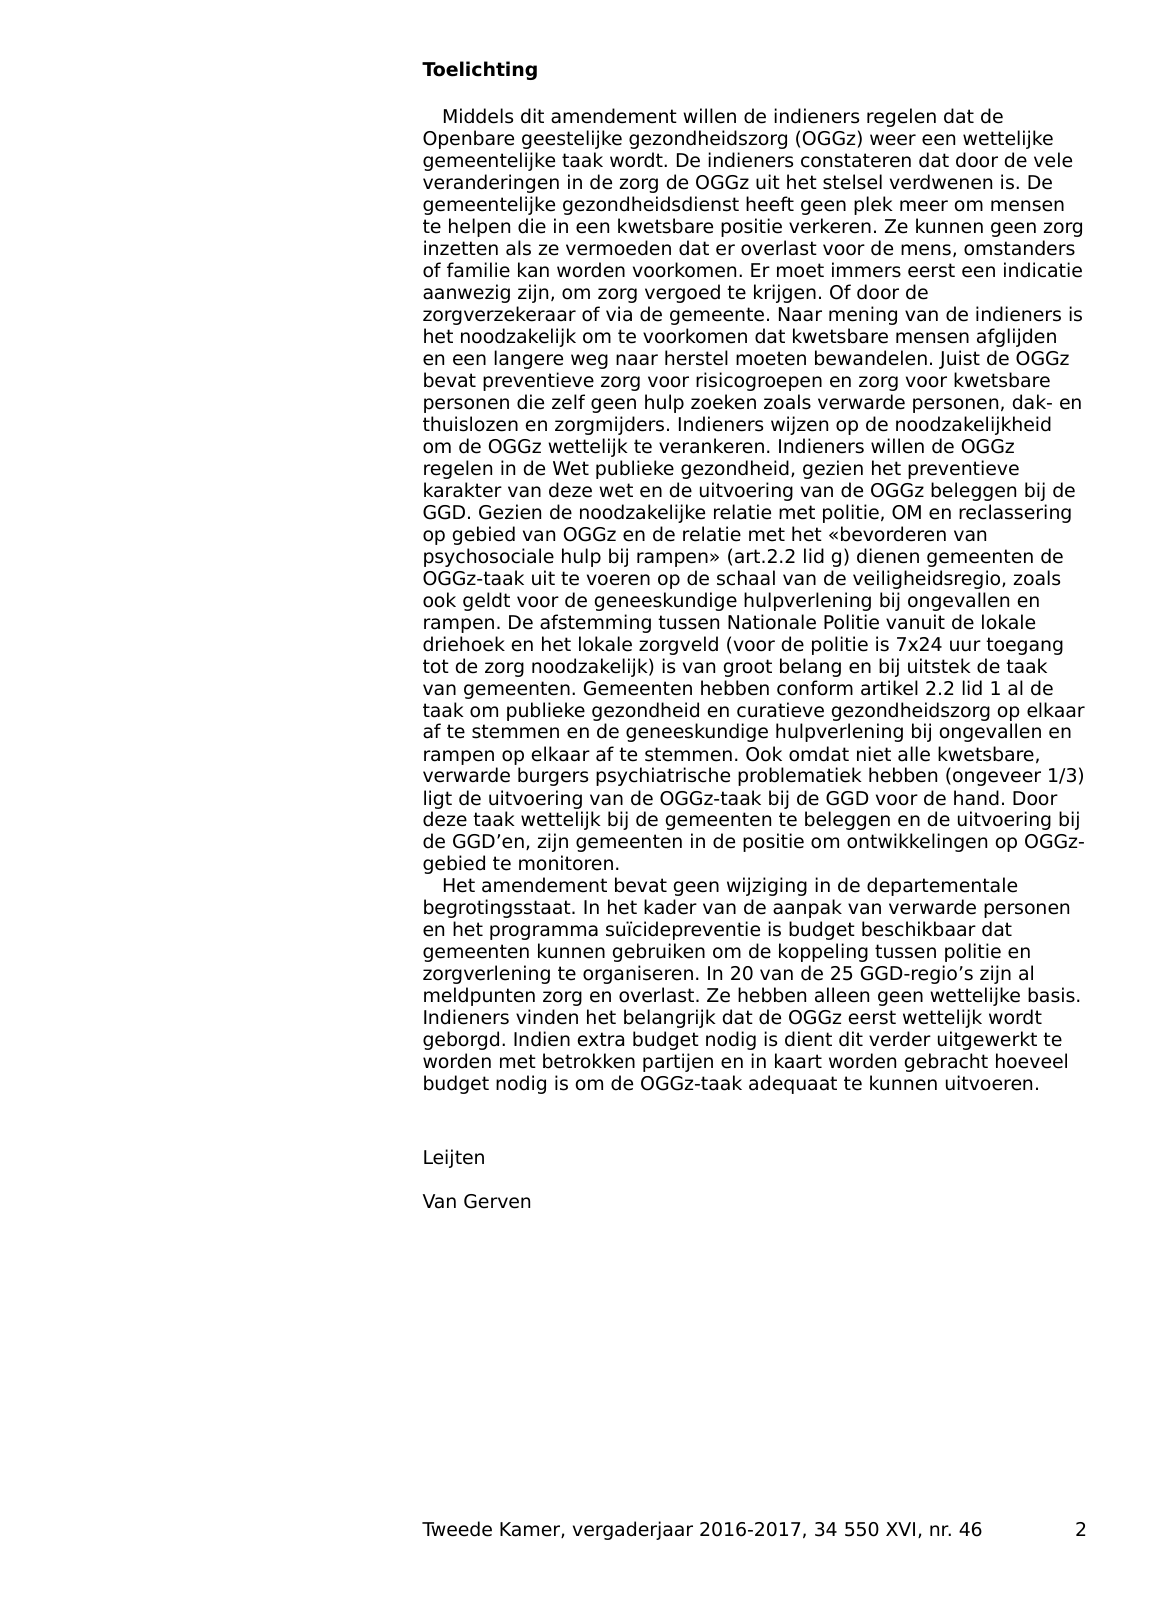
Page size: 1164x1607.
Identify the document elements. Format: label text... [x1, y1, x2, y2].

subtitle Toelichting [422, 59, 1087, 81]
text Leijten Van Gerven [422, 1125, 1087, 1213]
text Middels dit amendement willen de indieners regelen dat de Openbare geestelijke gezondheidszorg (OGGz) weer een wettelijke gemeentelijke taak wordt. De indieners constateren dat door de vele veranderingen in de zorg de OGGz uit het stelsel verdwenen is. De gemeentelijke gezondheidsdienst heeft geen plek meer om mensen te helpen die in een kwetsbare positie verkeren. Ze kunnen geen zorg inzetten als ze vermoeden dat er overlast voor de mens, omstanders of familie kan worden voorkomen. Er moet immers eerst een indicatie aanwezig zijn, om zorg vergoed te krijgen. Of door de zorgverzekeraar of via de gemeente. Naar mening van de indieners is het noodzakelijk om te voorkomen dat kwetsbare mensen afglijden en een langere weg naar herstel moeten bewandelen. Juist de OGGz bevat preventieve zorg voor risicogroepen en zorg voor kwetsbare personen die zelf geen hulp zoeken zoals verwarde personen, dak- en thuislozen en zorgmijders. Indieners wijzen op de noodzakelijkheid om de OGGz wettelijk te verankeren. Indieners willen de OGGz regelen in de Wet publieke gezondheid, gezien het preventieve karakter van deze wet en de uitvoering van de OGGz beleggen bij de GGD. Gezien de noodzakelijke relatie met politie, OM en reclassering op gebied van OGGz en de relatie met het «bevorderen van psychosociale hulp bij rampen» (art.2.2 lid g) dienen gemeenten de OGGz-taak uit te voeren op de schaal van de veiligheidsregio, zoals ook geldt voor de geneeskundige hulpverlening bij ongevallen en rampen. De afstemming tussen Nationale Politie vanuit de lokale driehoek en het lokale zorgveld (voor de politie is 7x24 uur toegang tot de zorg noodzakelijk) is van groot belang en bij uitstek de taak van gemeenten. Gemeenten hebben conform artikel 2.2 lid 1 al de taak om publieke gezondheid en curatieve gezondheidszorg op elkaar af te stemmen en de geneeskundige hulpverlening bij ongevallen en rampen op elkaar af te stemmen. Ook omdat niet alle kwetsbare, verwarde burgers psychiatrische problematiek hebben (ongeveer 1/3) ligt de uitvoering van de OGGz-taak bij de GGD voor de hand. Door deze taak wettelijk bij de gemeenten te beleggen en de uitvoering bij de GGD’en, zijn gemeenten in de positie om ontwikkelingen op OGGz-gebied te monitoren. [422, 106, 1087, 875]
text Het amendement bevat geen wijziging in de departementale begrotingsstaat. In het kader van de aanpak van verwarde personen en het programma suïcidepreventie is budget beschikbaar dat gemeenten kunnen gebruiken om de koppeling tussen politie en zorgverlening te organiseren. In 20 van de 25 GGD-regio’s zijn al meldpunten zorg en overlast. Ze hebben alleen geen wettelijke basis. Indieners vinden het belangrijk dat de OGGz eerst wettelijk wordt geborgd. Indien extra budget nodig is dient dit verder uitgewerkt te worden met betrokken partijen en in kaart worden gebracht hoeveel budget nodig is om de OGGz-taak adequaat te kunnen uitvoeren. [422, 875, 1087, 1095]
